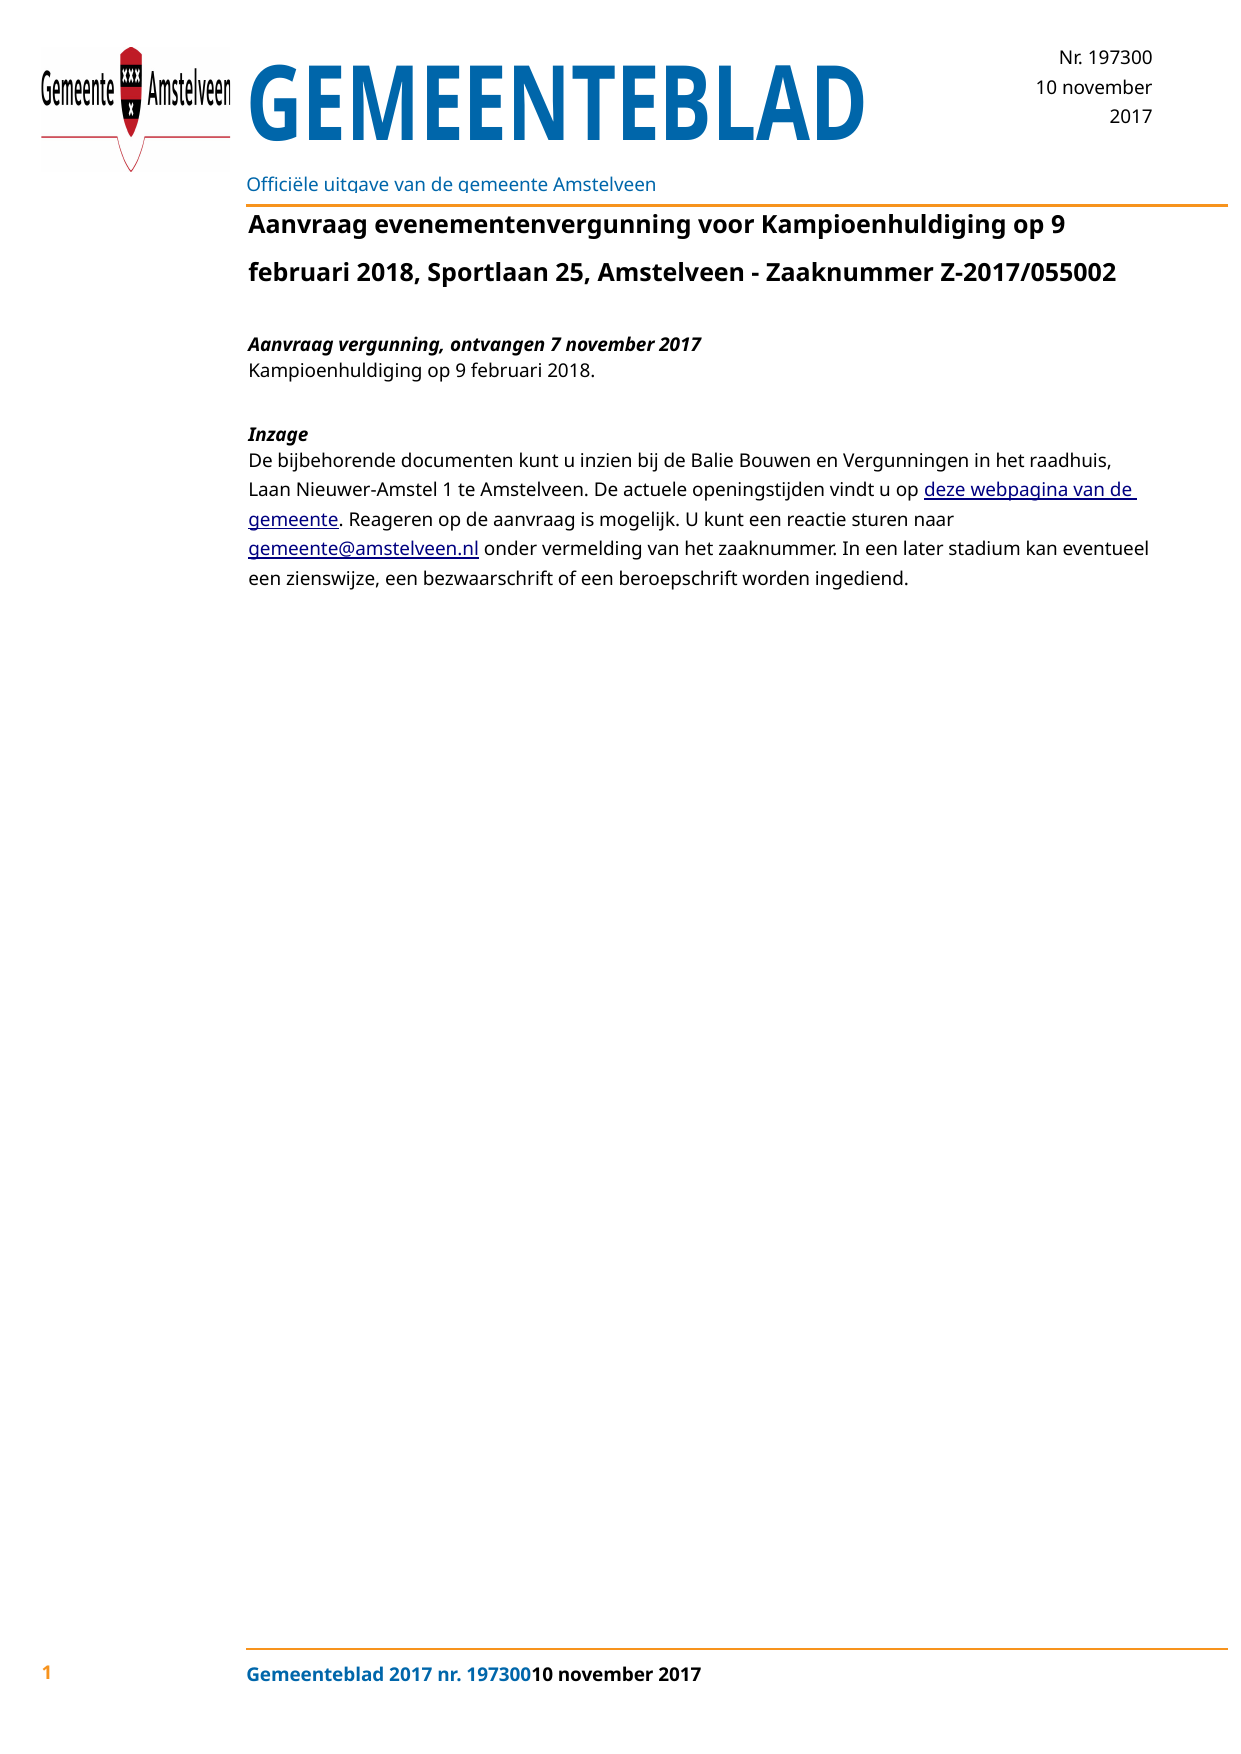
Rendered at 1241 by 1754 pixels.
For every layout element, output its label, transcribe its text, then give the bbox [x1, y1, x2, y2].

text Inzage [248, 421, 1152, 447]
text Kampioenhuldiging op 9 februari 2018. [248, 357, 1152, 383]
text Aanvraag evenementenvergunning voor Kampioenhuldiging op 9 februari 2018, Sportlaan 25, Amstelveen - Zaaknummer Z-2017/055002 [248, 207, 1152, 288]
text De bijbehorende documenten kunt u inzien bij de Balie Bouwen en Vergunningen in het raadhuis, Laan Nieuwer-Amstel 1 te Amstelveen. De actuele openingstijden vindt u op deze webpagina van de gemeente. Reageren op de aanvraag is mogelijk. U kunt een reactie sturen naar gemeente@amstelveen.nl onder vermelding van het zaaknummer. In een later stadium kan eventueel een zienswijze, een bezwaarschrift of een beroepschrift worden ingediend. [248, 447, 1152, 591]
picture [41, 47, 231, 172]
text Aanvraag vergunning, ontvangen 7 november 2017 [248, 331, 1152, 357]
